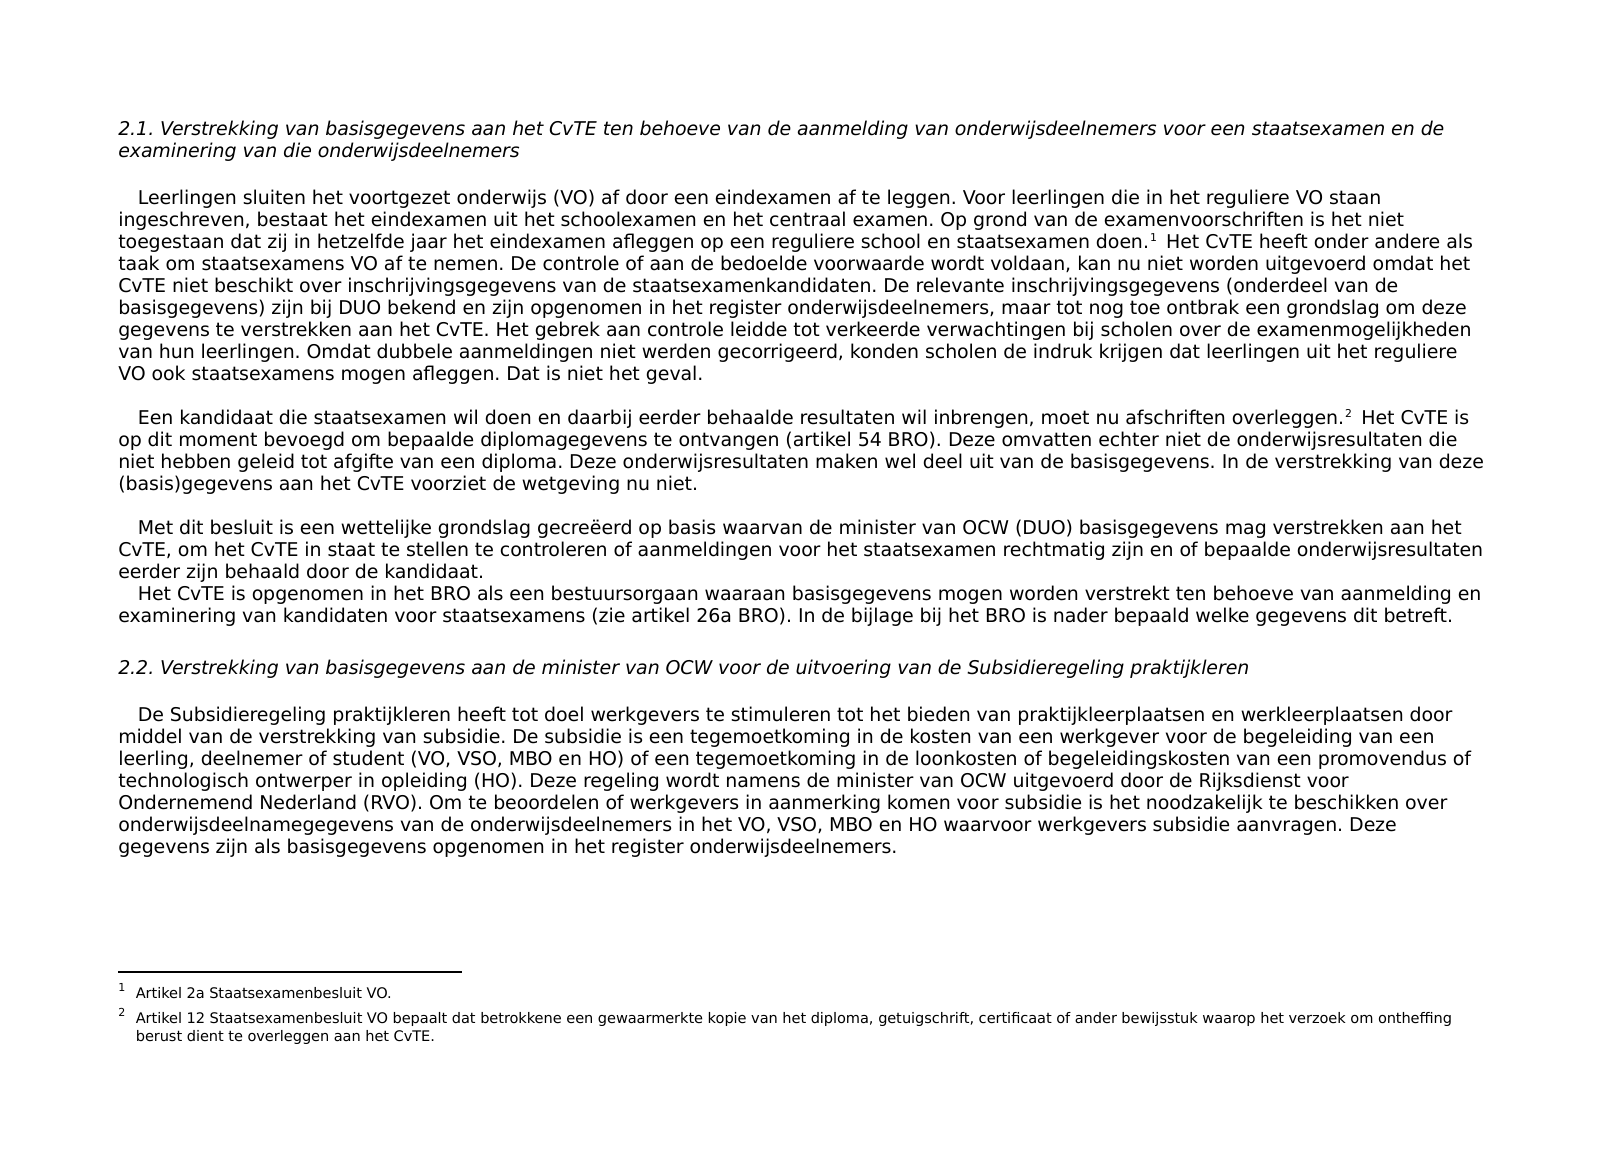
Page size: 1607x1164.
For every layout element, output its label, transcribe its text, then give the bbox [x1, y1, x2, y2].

subtitle 2.2. Verstrekking van basisgegevens aan de minister van OCW voor de uitvoering van de Subsidieregeling praktijkleren [118, 657, 1488, 679]
text Artikel 2a Staatsexamenbesluit VO. [118, 981, 1488, 1003]
text Een kandidaat die staatsexamen wil doen en daarbij eerder behaalde resultaten wil inbrengen, moet nu afschriften overleggen. Het CvTE is op dit moment bevoegd om bepaalde diplomagegevens te ontvangen (artikel 54 BRO). Deze omvatten echter niet de onderwijsresultaten die niet hebben geleid tot afgifte van een diploma. Deze onderwijsresultaten maken wel deel uit van de basisgegevens. In de verstrekking van deze (basis)gegevens aan het CvTE voorziet de wetgeving nu niet. [118, 407, 1488, 495]
text Leerlingen sluiten het voortgezet onderwijs (VO) af door een eindexamen af te leggen. Voor leerlingen die in het reguliere VO staan ingeschreven, bestaat het eindexamen uit het schoolexamen en het centraal examen. Op grond van de examenvoorschriften is het niet toegestaan dat zij in hetzelfde jaar het eindexamen afleggen op een reguliere school en staatsexamen doen. Het CvTE heeft onder andere als taak om staatsexamens VO af te nemen. De controle of aan de bedoelde voorwaarde wordt voldaan, kan nu niet worden uitgevoerd omdat het CvTE niet beschikt over inschrijvingsgegevens van de staatsexamenkandidaten. De relevante inschrijvingsgegevens (onderdeel van de basisgegevens) zijn bij DUO bekend en zijn opgenomen in het register onderwijsdeelnemers, maar tot nog toe ontbrak een grondslag om deze gegevens te verstrekken aan het CvTE. Het gebrek aan controle leidde tot verkeerde verwachtingen bij scholen over de examenmogelijkheden van hun leerlingen. Omdat dubbele aanmeldingen niet werden gecorrigeerd, konden scholen de indruk krijgen dat leerlingen uit het reguliere VO ook staatsexamens mogen afleggen. Dat is niet het geval. [118, 187, 1488, 385]
text De Subsidieregeling praktijkleren heeft tot doel werkgevers te stimuleren tot het bieden van praktijkleerplaatsen en werkleerplaatsen door middel van de verstrekking van subsidie. De subsidie is een tegemoetkoming in de kosten van een werkgever voor de begeleiding van een leerling, deelnemer of student (VO, VSO, MBO en HO) of een tegemoetkoming in de loonkosten of begeleidingskosten van een promovendus of technologisch ontwerper in opleiding (HO). Deze regeling wordt namens de minister van OCW uitgevoerd door de Rijksdienst voor Ondernemend Nederland (RVO). Om te beoordelen of werkgevers in aanmerking komen voor subsidie is het noodzakelijk te beschikken over onderwijsdeelnamegegevens van de onderwijsdeelnemers in het VO, VSO, MBO en HO waarvoor werkgevers subsidie aanvragen. Deze gegevens zijn als basisgegevens opgenomen in het register onderwijsdeelnemers. [118, 704, 1488, 858]
text Het CvTE is opgenomen in het BRO als een bestuursorgaan waaraan basisgegevens mogen worden verstrekt ten behoeve van aanmelding en examinering van kandidaten voor staatsexamens (zie artikel 26a BRO). In de bijlage bij het BRO is nader bepaald welke gegevens dit betreft. [118, 583, 1488, 627]
text Artikel 12 Staatsexamenbesluit VO bepaalt dat betrokkene een gewaarmerkte kopie van het diploma, getuigschrift, certificaat of ander bewijsstuk waarop het verzoek om ontheffing berust dient te overleggen aan het CvTE. [118, 1006, 1488, 1045]
subtitle 2.1. Verstrekking van basisgegevens aan het CvTE ten behoeve van de aanmelding van onderwijsdeelnemers voor een staatsexamen en de examinering van die onderwijsdeelnemers [118, 118, 1488, 162]
text Met dit besluit is een wettelijke grondslag gecreëerd op basis waarvan de minister van OCW (DUO) basisgegevens mag verstrekken aan het CvTE, om het CvTE in staat te stellen te controleren of aanmeldingen voor het staatsexamen rechtmatig zijn en of bepaalde onderwijsresultaten eerder zijn behaald door de kandidaat. [118, 517, 1488, 583]
